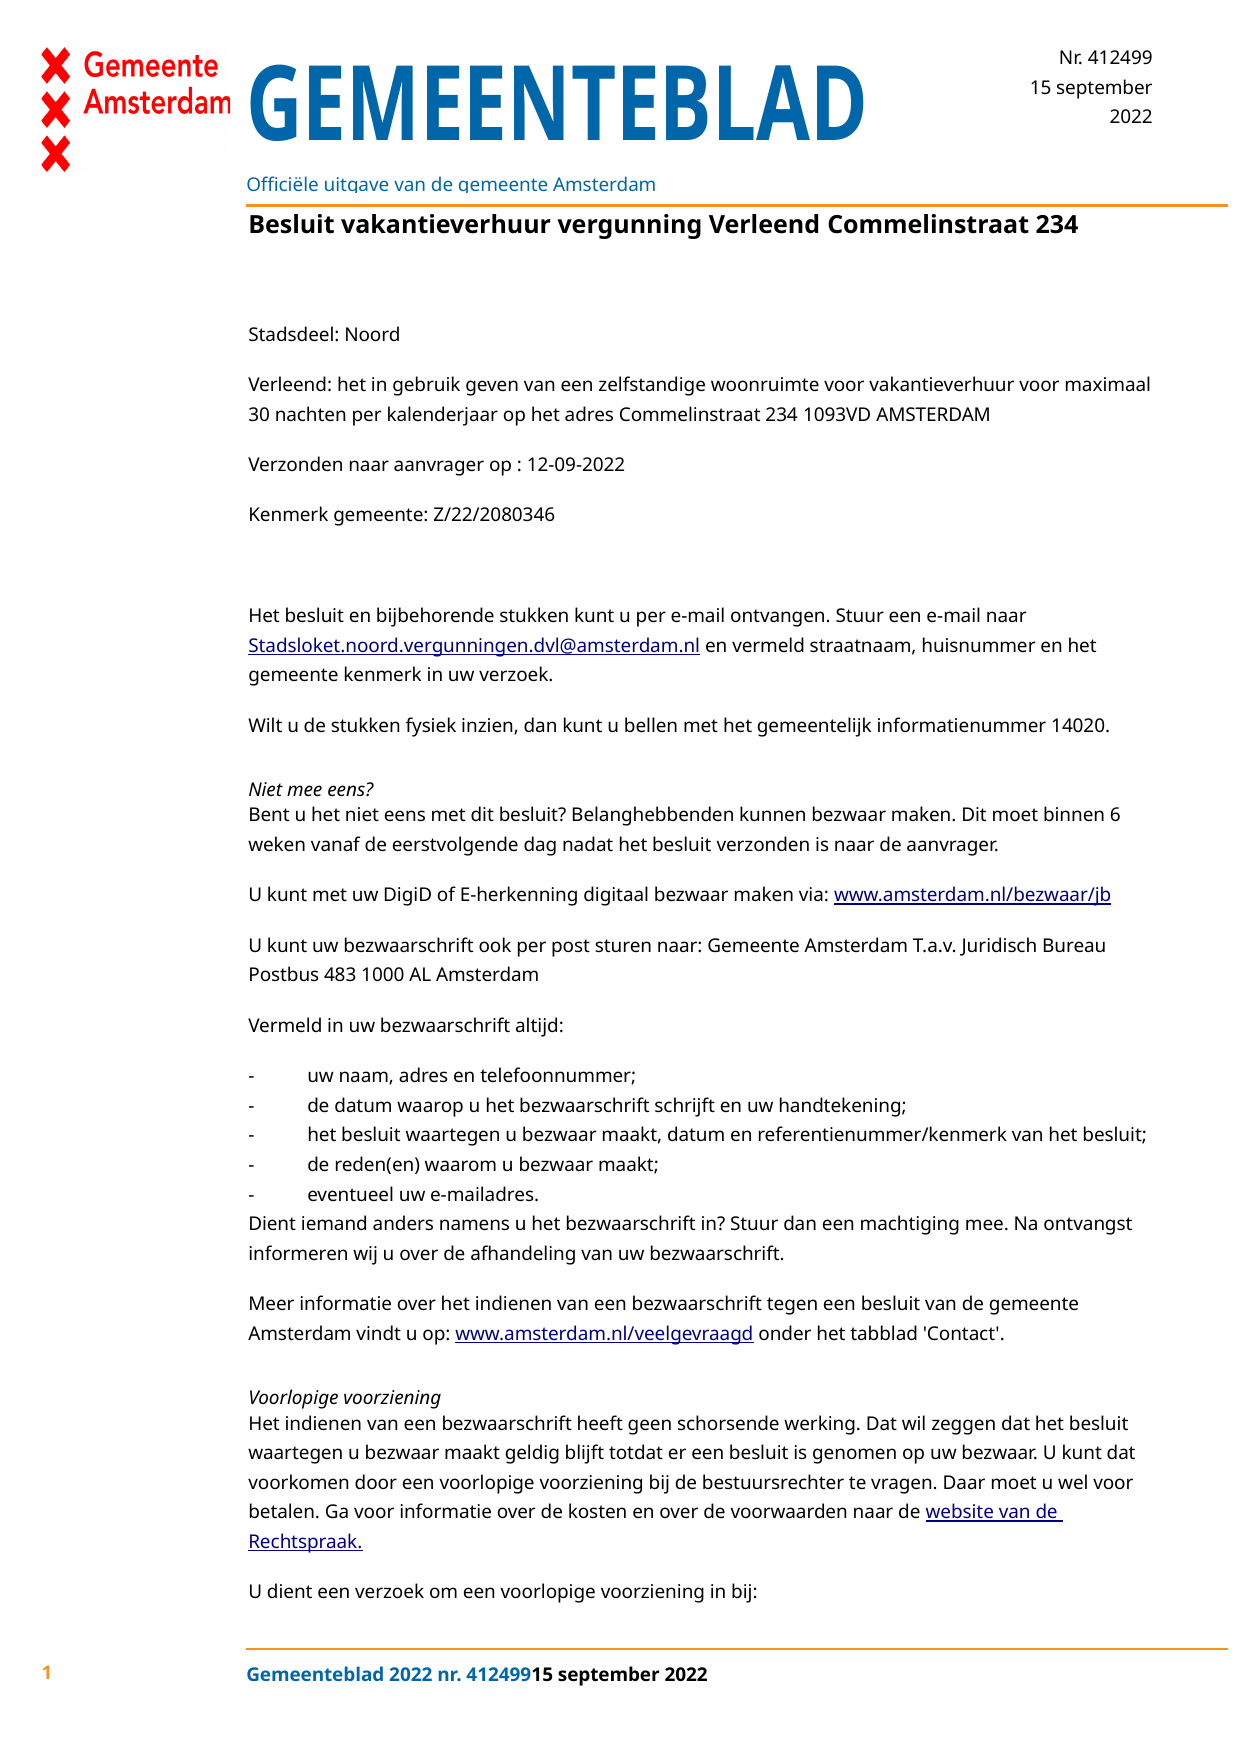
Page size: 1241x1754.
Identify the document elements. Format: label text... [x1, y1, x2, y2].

text Kenmerk gemeente: Z/22/2080346 [248, 502, 1152, 527]
list uw naam, adres en telefoonnummer; [248, 1062, 1152, 1088]
text Wilt u de stukken fysiek inzien, dan kunt u bellen met het gemeentelijk informatienummer 14020. [248, 712, 1152, 738]
text Verzonden naar aanvrager op : 12-09-2022 [248, 451, 1152, 477]
list eventueel uw e-mailadres. [248, 1181, 1152, 1207]
text Dient iemand anders namens u het bezwaarschrift in? Stuur dan een machtiging mee. Na ontvangst informeren wij u over de afhandeling van uw bezwaarschrift. [248, 1210, 1152, 1266]
text U kunt met uw DigiD of E-herkenning digitaal bezwaar maken via: www.amsterdam.nl/bezwaar/jb [248, 882, 1152, 907]
text Bent u het niet eens met dit besluit? Belanghebbenden kunnen bezwaar maken. Dit moet binnen 6 weken vanaf de eerstvolgende dag nadat het besluit verzonden is naar de aanvrager. [248, 802, 1152, 857]
list de reden(en) waarom u bezwaar maakt; [248, 1151, 1152, 1177]
list de datum waarop u het bezwaarschrift schrijft en uw handtekening; [248, 1092, 1152, 1118]
text Verleend: het in gebruik geven van een zelfstandige woonruimte voor vakantieverhuur voor maximaal 30 nachten per kalenderjaar op het adres Commelinstraat 234 1093VD AMSTERDAM [248, 371, 1152, 426]
text Het besluit en bijbehorende stukken kunt u per e-mail ontvangen. Stuur een e-mail naar Stadsloket.noord.vergunningen.dvl@amsterdam.nl en vermeld straatnaam, huisnummer en het gemeente kenmerk in uw verzoek. [248, 602, 1152, 687]
picture [41, 47, 231, 172]
text Voorlopige voorziening [248, 1384, 1152, 1410]
list het besluit waartegen u bezwaar maakt, datum en referentienummer/kenmerk van het besluit; [248, 1122, 1152, 1147]
text Niet mee eens? [248, 776, 1152, 802]
text Vermeld in uw bezwaarschrift altijd: [248, 1012, 1152, 1038]
text Het indienen van een bezwaarschrift heeft geen schorsende werking. Dat wil zeggen dat het besluit waartegen u bezwaar maakt geldig blijft totdat er een besluit is genomen op uw bezwaar. U kunt dat voorkomen door een voorlopige voorziening bij de bestuursrechter te vragen. Daar moet u wel voor betalen. Ga voor informatie over de kosten en over de voorwaarden naar de website van de Rechtspraak. [248, 1410, 1152, 1554]
text Stadsdeel: Noord [248, 321, 1152, 346]
text U kunt uw bezwaarschrift ook per post sturen naar: Gemeente Amsterdam T.a.v. Juridisch Bureau Postbus 483 1000 AL Amsterdam [248, 932, 1152, 987]
text Besluit vakantieverhuur vergunning Verleend Commelinstraat 234 [248, 207, 1152, 241]
text U dient een verzoek om een voorlopige voorziening in bij: [248, 1578, 1152, 1604]
text Meer informatie over het indienen van een bezwaarschrift tegen een besluit van de gemeente Amsterdam vindt u op: www.amsterdam.nl/veelgevraagd onder het tabblad 'Contact'. [248, 1290, 1152, 1346]
